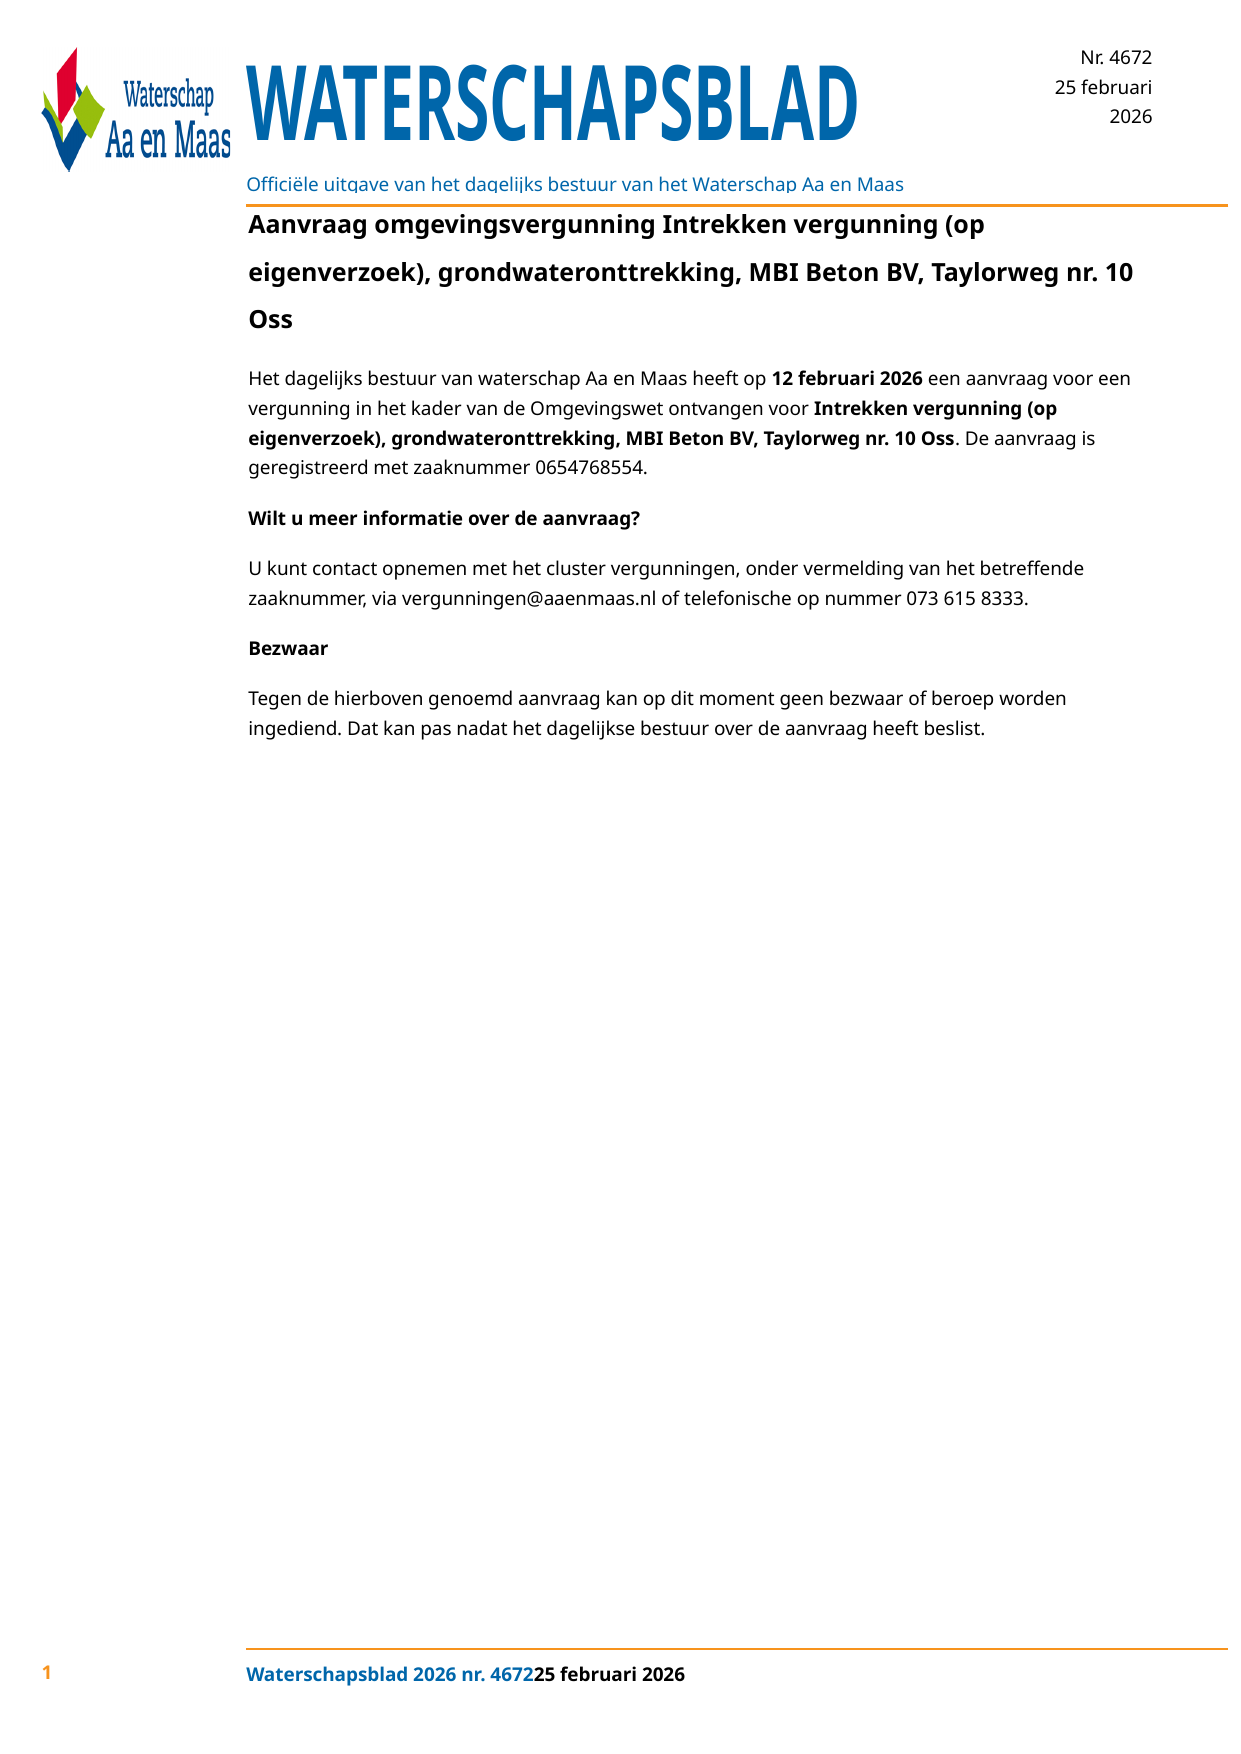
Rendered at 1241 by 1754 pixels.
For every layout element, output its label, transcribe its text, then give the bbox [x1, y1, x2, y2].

text Aanvraag omgevingsvergunning Intrekken vergunning (op eigenverzoek), grondwateronttrekking, MBI Beton BV, Taylorweg nr. 10 Oss [248, 207, 1152, 336]
text U kunt contact opnemen met het cluster vergunningen, onder vermelding van het betreffende zaaknummer, via vergunningen@aaenmaas.nl of telefonische op nummer 073 615 8333. [248, 555, 1152, 610]
text Bezwaar [248, 635, 1152, 661]
text Wilt u meer informatie over de aanvraag? [248, 505, 1152, 530]
text Tegen de hierboven genoemd aanvraag kan op dit moment geen bezwaar of beroep worden ingediend. Dat kan pas nadat het dagelijkse bestuur over de aanvraag heeft beslist. [248, 686, 1152, 741]
text Het dagelijks bestuur van waterschap Aa en Maas heeft op 12 februari 2026 een aanvraag voor een vergunning in het kader van de Omgevingswet ontvangen voor Intrekken vergunning (op eigenverzoek), grondwateronttrekking, MBI Beton BV, Taylorweg nr. 10 Oss. De aanvraag is geregistreerd met zaaknummer 0654768554. [248, 366, 1152, 480]
picture [41, 47, 231, 172]
